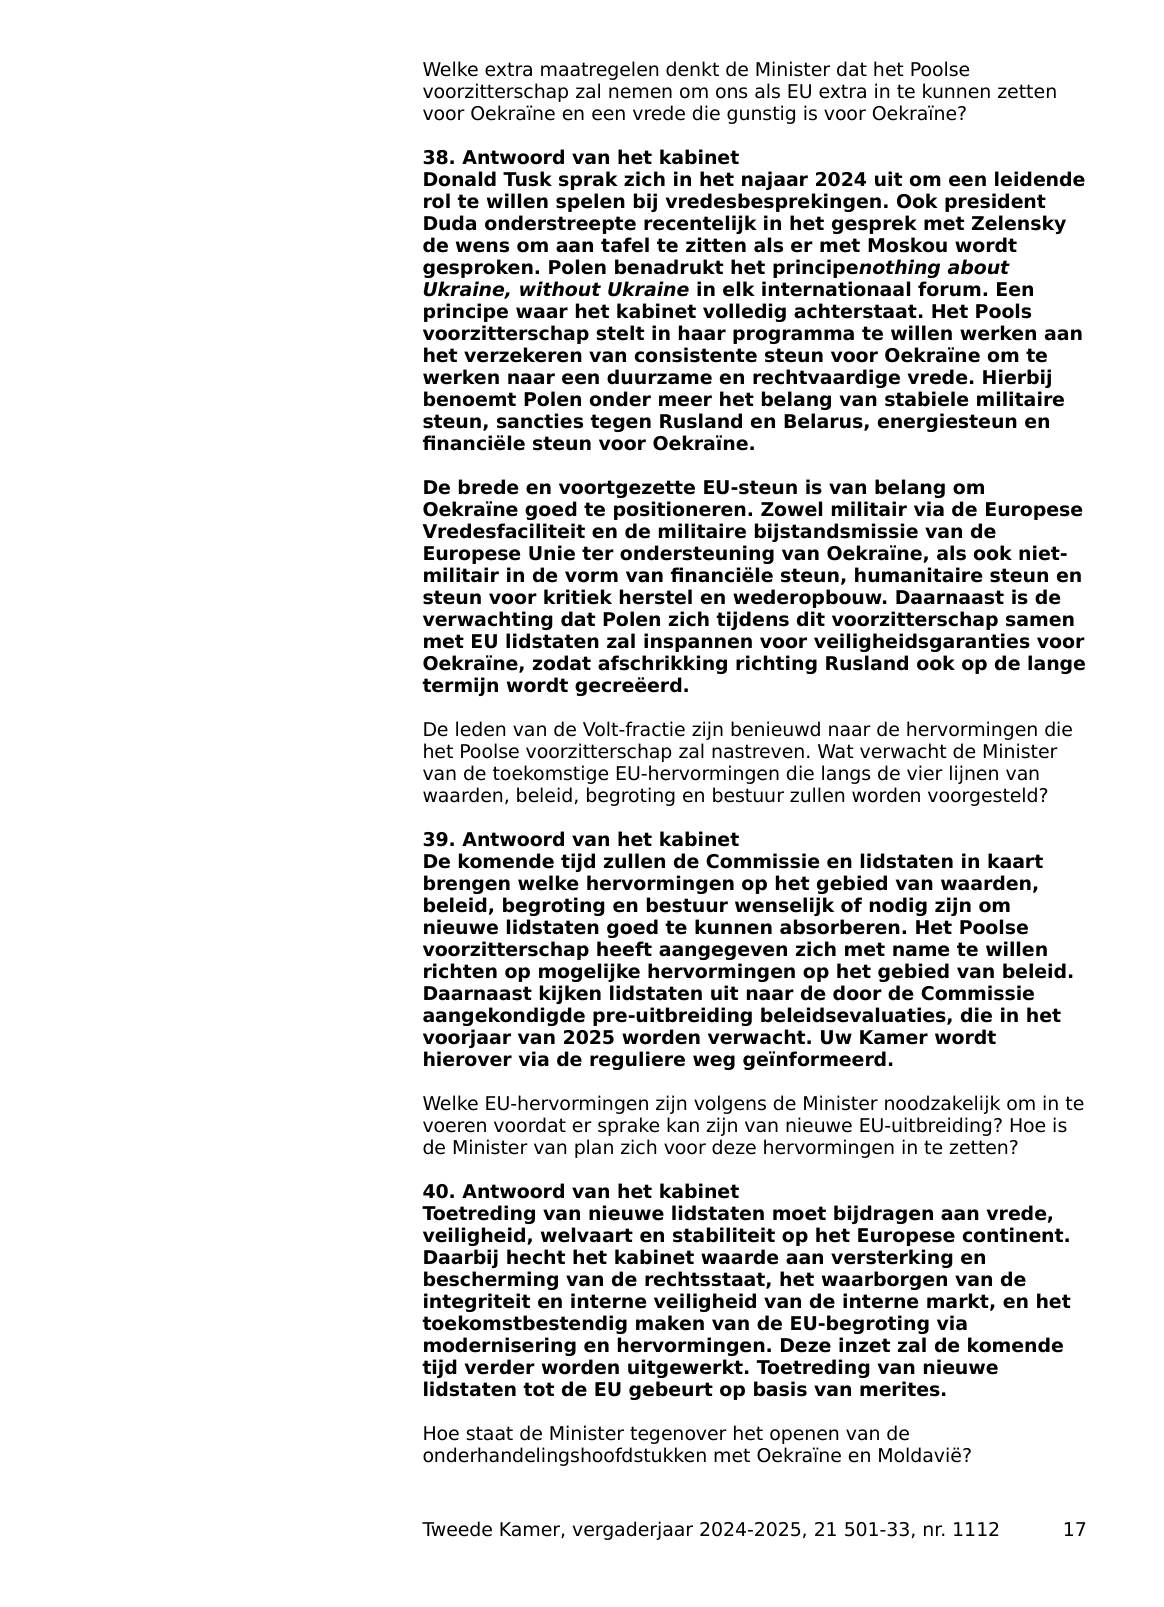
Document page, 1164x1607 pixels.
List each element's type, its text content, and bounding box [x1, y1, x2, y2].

text Toetreding van nieuwe lidstaten moet bijdragen aan vrede, veiligheid, welvaart en stabiliteit op het Europese continent. Daarbij hecht het kabinet waarde aan versterking en bescherming van de rechtsstaat, het waarborgen van de integriteit en interne veiligheid van de interne markt, en het toekomstbestendig maken van de EU-begroting via modernisering en hervormingen. Deze inzet zal de komende tijd verder worden uitgewerkt. Toetreding van nieuwe lidstaten tot de EU gebeurt op basis van merites. [422, 1203, 1087, 1401]
text De komende tijd zullen de Commissie en lidstaten in kaart brengen welke hervormingen op het gebied van waarden, beleid, begroting en bestuur wenselijk of nodig zijn om nieuwe lidstaten goed te kunnen absorberen. Het Poolse voorzitterschap heeft aangegeven zich met name te willen richten op mogelijke hervormingen op het gebied van beleid. Daarnaast kijken lidstaten uit naar de door de Commissie aangekondigde pre-uitbreiding beleidsevaluaties, die in het voorjaar van 2025 worden verwacht. Uw Kamer wordt hierover via de reguliere weg geïnformeerd. [422, 851, 1087, 1071]
text De leden van de Volt-fractie zijn benieuwd naar de hervormingen die het Poolse voorzitterschap zal nastreven. Wat verwacht de Minister van de toekomstige EU-hervormingen die langs de vier lijnen van waarden, beleid, begroting en bestuur zullen worden voorgesteld? [422, 719, 1087, 807]
text Donald Tusk sprak zich in het najaar 2024 uit om een leidende rol te willen spelen bij vredesbesprekingen. Ook president Duda onderstreepte recentelijk in het gesprek met Zelensky de wens om aan tafel te zitten als er met Moskou wordt gesproken. Polen benadrukt het principenothing about Ukraine, without Ukraine in elk internationaal forum. Een principe waar het kabinet volledig achterstaat. Het Pools voorzitterschap stelt in haar programma te willen werken aan het verzekeren van consistente steun voor Oekraïne om te werken naar een duurzame en rechtvaardige vrede. Hierbij benoemt Polen onder meer het belang van stabiele militaire steun, sancties tegen Rusland en Belarus, energiesteun en financiële steun voor Oekraïne. [422, 169, 1087, 455]
text De brede en voortgezette EU-steun is van belang om Oekraïne goed te positioneren. Zowel militair via de Europese Vredesfaciliteit en de militaire bijstandsmissie van de Europese Unie ter ondersteuning van Oekraïne, als ook niet-militair in de vorm van financiële steun, humanitaire steun en steun voor kritiek herstel en wederopbouw. Daarnaast is de verwachting dat Polen zich tijdens dit voorzitterschap samen met EU lidstaten zal inspannen voor veiligheidsgaranties voor Oekraïne, zodat afschrikking richting Rusland ook op de lange termijn wordt gecreëerd. [422, 477, 1087, 697]
text 39. Antwoord van het kabinet [422, 829, 1087, 851]
text Welke EU-hervormingen zijn volgens de Minister noodzakelijk om in te voeren voordat er sprake kan zijn van nieuwe EU-uitbreiding? Hoe is de Minister van plan zich voor deze hervormingen in te zetten? [422, 1093, 1087, 1159]
text Hoe staat de Minister tegenover het openen van de onderhandelingshoofdstukken met Oekraïne en Moldavië? [422, 1423, 1087, 1467]
text Welke extra maatregelen denkt de Minister dat het Poolse voorzitterschap zal nemen om ons als EU extra in te kunnen zetten voor Oekraïne en een vrede die gunstig is voor Oekraïne? [422, 59, 1087, 125]
text 40. Antwoord van het kabinet [422, 1181, 1087, 1203]
text 38. Antwoord van het kabinet [422, 147, 1087, 169]
